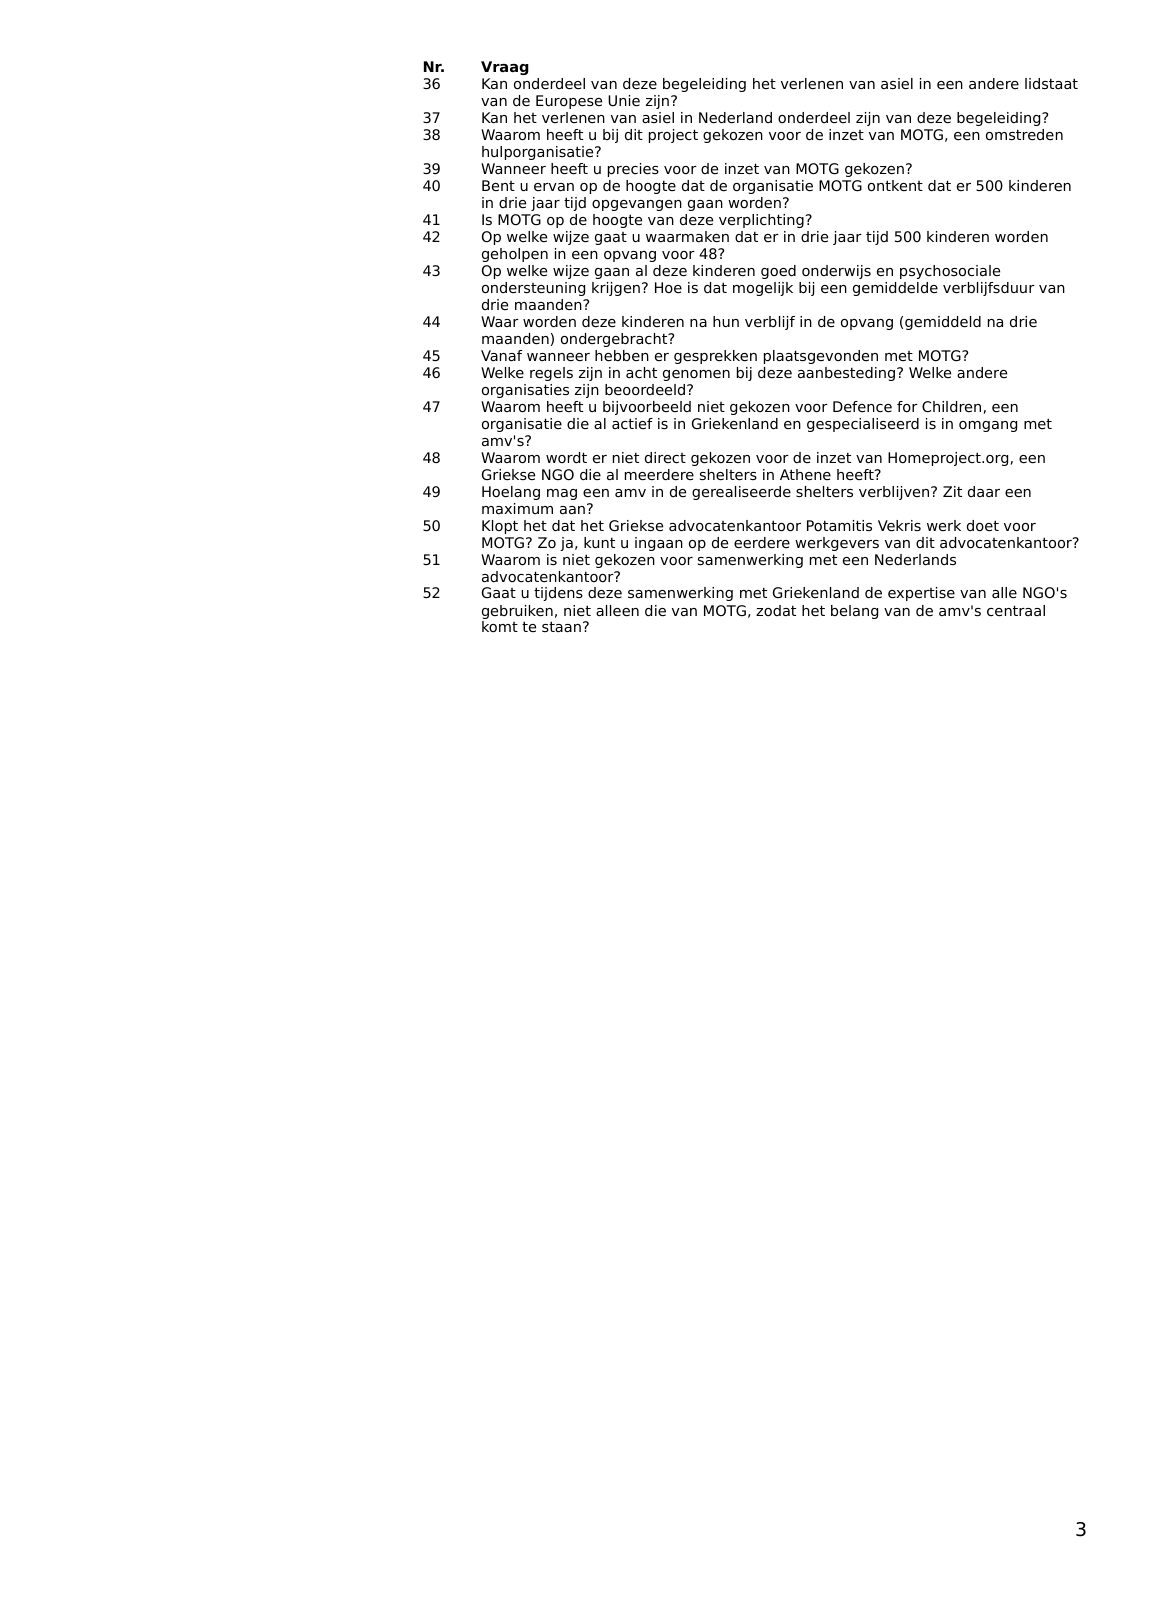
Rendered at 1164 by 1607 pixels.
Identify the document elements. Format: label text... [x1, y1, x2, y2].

table_cell Vanaf wanneer hebben er gesprekken plaatsgevonden met MOTG? [475, 348, 1087, 365]
table_cell 46 [422, 365, 475, 399]
table_cell 48 [422, 450, 475, 483]
table_cell 51 [422, 551, 475, 585]
table_cell Wanneer heeft u precies voor de inzet van MOTG gekozen? [475, 161, 1087, 178]
table_cell 49 [422, 484, 475, 517]
table_cell Waarom wordt er niet direct gekozen voor de inzet van Homeproject.org, een Griekse NGO die al meerdere shelters in Athene heeft? [475, 450, 1087, 483]
table_cell 50 [422, 518, 475, 551]
table_header Nr. [422, 59, 475, 76]
table_cell 40 [422, 178, 475, 212]
table_cell Waar worden deze kinderen na hun verblijf in de opvang (gemiddeld na drie maanden) ondergebracht? [475, 314, 1087, 348]
table_cell 36 [422, 76, 475, 110]
table_cell Klopt het dat het Griekse advocatenkantoor Potamitis Vekris werk doet voor MOTG? Zo ja, kunt u ingaan op de eerdere werkgevers van dit advocatenkantoor? [475, 518, 1087, 551]
table_cell Is MOTG op de hoogte van deze verplichting? [475, 212, 1087, 229]
table_cell Waarom heeft u bijvoorbeeld niet gekozen voor Defence for Children, een organisatie die al actief is in Griekenland en gespecialiseerd is in omgang met amv's? [475, 399, 1087, 449]
table_header Vraag [475, 59, 1087, 76]
table_cell Waarom heeft u bij dit project gekozen voor de inzet van MOTG, een omstreden hulporganisatie? [475, 127, 1087, 161]
table_cell Hoelang mag een amv in de gerealiseerde shelters verblijven? Zit daar een maximum aan? [475, 484, 1087, 517]
table_cell Waarom is niet gekozen voor samenwerking met een Nederlands advocatenkantoor? [475, 551, 1087, 585]
table_cell 45 [422, 348, 475, 365]
table_cell Op welke wijze gaat u waarmaken dat er in drie jaar tijd 500 kinderen worden geholpen in een opvang voor 48? [475, 229, 1087, 263]
table_cell Bent u ervan op de hoogte dat de organisatie MOTG ontkent dat er 500 kinderen in drie jaar tijd opgevangen gaan worden? [475, 178, 1087, 212]
table_cell Op welke wijze gaan al deze kinderen goed onderwijs en psychosociale ondersteuning krijgen? Hoe is dat mogelijk bij een gemiddelde verblijfsduur van drie maanden? [475, 263, 1087, 314]
table_cell 41 [422, 212, 475, 229]
table_cell 43 [422, 263, 475, 314]
table_cell Gaat u tijdens deze samenwerking met Griekenland de expertise van alle NGO's gebruiken, niet alleen die van MOTG, zodat het belang van de amv's centraal komt te staan? [475, 585, 1087, 636]
table_cell Welke regels zijn in acht genomen bij deze aanbesteding? Welke andere organisaties zijn beoordeeld? [475, 365, 1087, 399]
table_cell 47 [422, 399, 475, 449]
table_cell 37 [422, 110, 475, 127]
table_cell 38 [422, 127, 475, 161]
table_cell 39 [422, 161, 475, 178]
table_cell 44 [422, 314, 475, 348]
table_cell 42 [422, 229, 475, 263]
table_cell 52 [422, 585, 475, 636]
table_cell Kan onderdeel van deze begeleiding het verlenen van asiel in een andere lidstaat van de Europese Unie zijn? [475, 76, 1087, 110]
table_cell Kan het verlenen van asiel in Nederland onderdeel zijn van deze begeleiding? [475, 110, 1087, 127]
